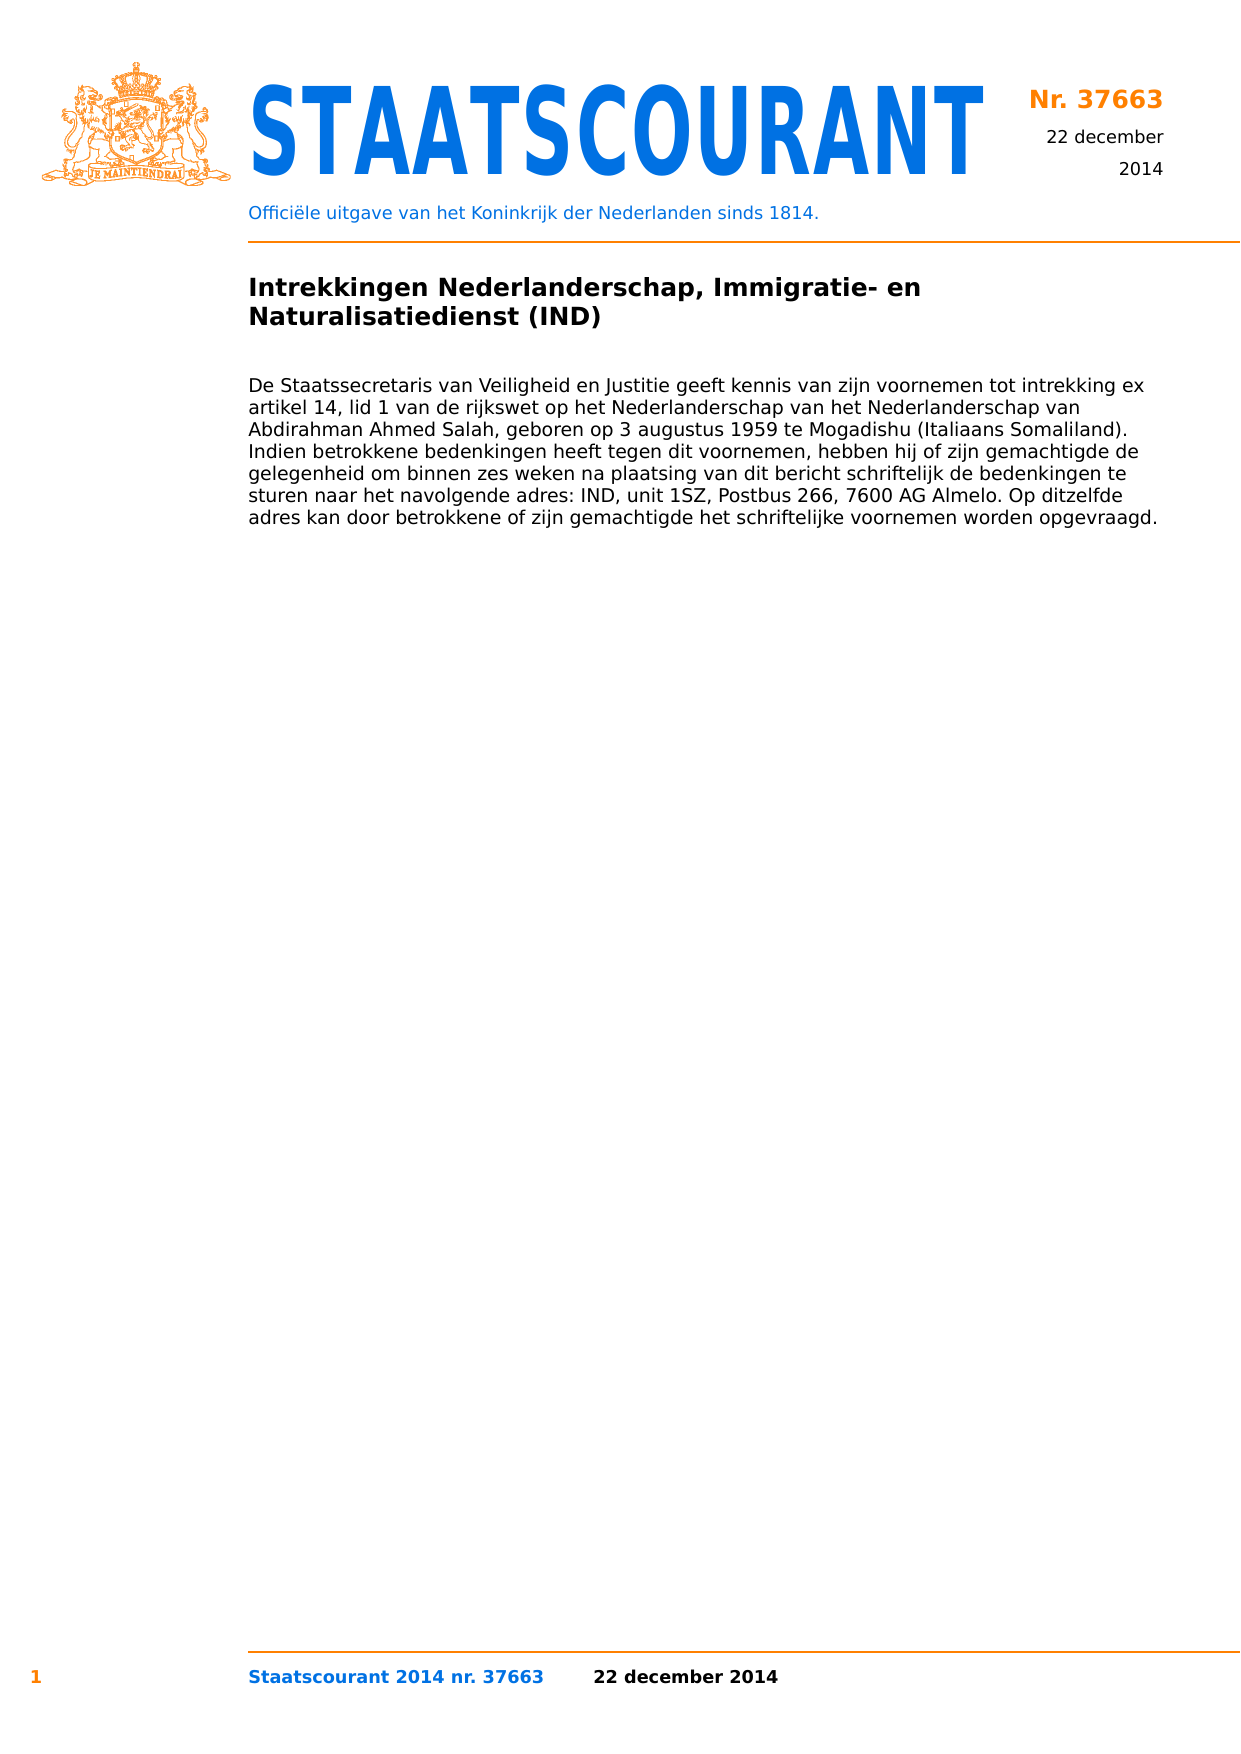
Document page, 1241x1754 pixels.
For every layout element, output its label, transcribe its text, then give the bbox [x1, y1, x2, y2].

table_cell 22 december [998, 121, 1240, 153]
text De Staatssecretaris van Veiligheid en Justitie geeft kennis van zijn voornemen tot intrekking ex artikel 14, lid 1 van de rijkswet op het Nederlanderschap van het Nederlanderschap van Abdirahman Ahmed Salah, geboren op 3 augustus 1959 te Mogadishu (Italiaans Somaliland). Indien betrokkene bedenkingen heeft tegen dit voornemen, hebben hij of zijn gemachtigde de gelegenheid om binnen zes weken na plaatsing van dit bericht schriftelijk de bedenkingen te sturen naar het navolgende adres: IND, unit 1SZ, Postbus 266, 7600 AG Almelo. Op ditzelfde adres kan door betrokkene of zijn gemachtigde het schriftelijke voornemen worden opgevraagd. [248, 375, 1163, 529]
table_cell 2014 [998, 153, 1240, 203]
table_cell Officiële uitgave van het Koninkrijk der Nederlanden sinds 1814. [248, 203, 1240, 241]
picture [41, 62, 231, 186]
subtitle Intrekkingen Nederlanderschap, Immigratie- en Naturalisatiedienst (IND) [248, 273, 1163, 331]
table_header STAATSCOURANT [248, 62, 998, 203]
table_header Nr. 37663 [998, 62, 1240, 121]
table_header [25, 62, 248, 241]
